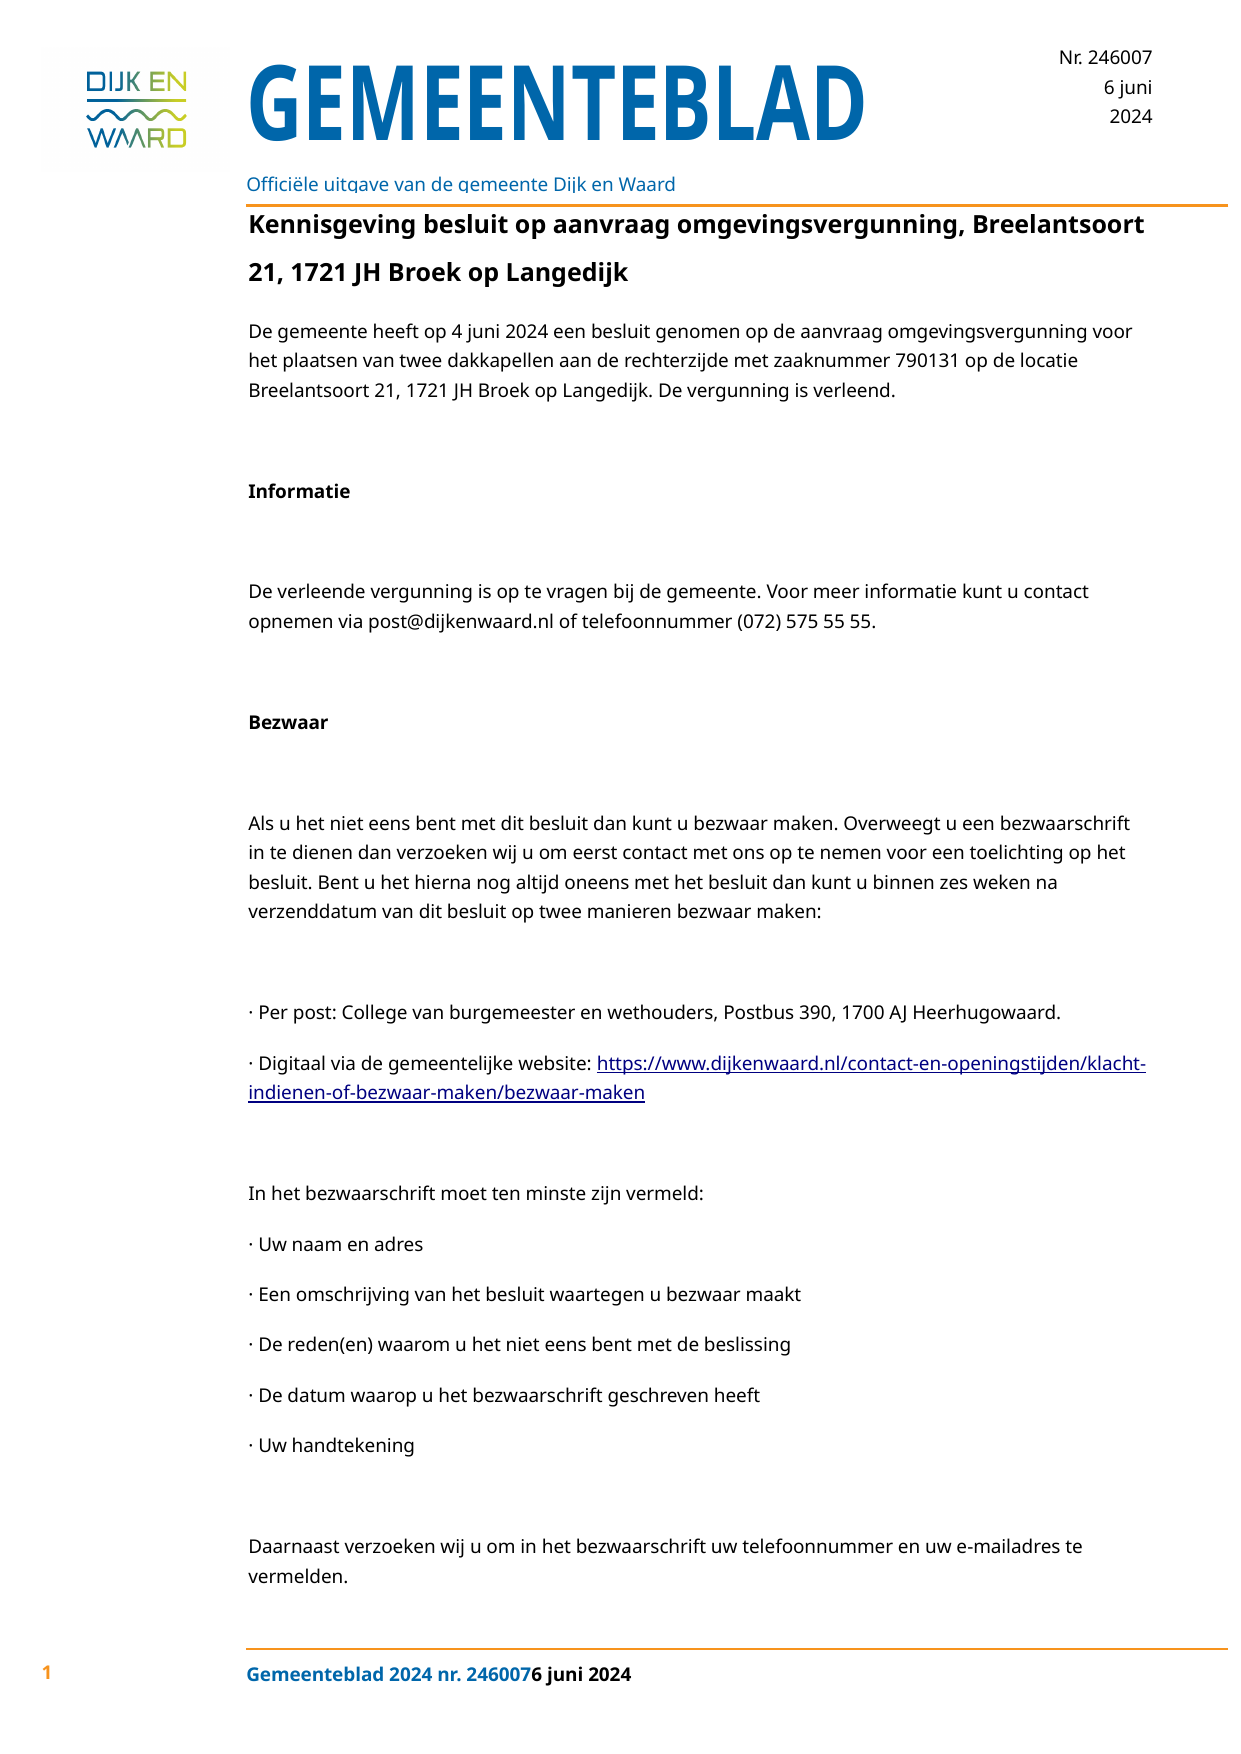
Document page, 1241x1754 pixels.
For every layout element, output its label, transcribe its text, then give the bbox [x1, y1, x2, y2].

text De gemeente heeft op 4 juni 2024 een besluit genomen op de aanvraag omgevingsvergunning voor het plaatsen van twee dakkapellen aan de rechterzijde met zaaknummer 790131 op de locatie Breelantsoort 21, 1721 JH Broek op Langedijk. De vergunning is verleend. [248, 318, 1152, 403]
text · Uw handtekening [248, 1432, 1152, 1458]
text · Per post: College van burgemeester en wethouders, Postbus 390, 1700 AJ Heerhugowaard. [248, 999, 1152, 1025]
text Daarnaast verzoeken wij u om in het bezwaarschrift uw telefoonnummer en uw e-mailadres te vermelden. [248, 1533, 1152, 1589]
text Kennisgeving besluit op aanvraag omgevingsvergunning, Breelantsoort 21, 1721 JH Broek op Langedijk [248, 207, 1152, 288]
text · De reden(en) waarom u het niet eens bent met de beslissing [248, 1332, 1152, 1357]
text Bezwaar [248, 709, 1152, 735]
text · Uw naam en adres [248, 1231, 1152, 1257]
text · Een omschrijving van het besluit waartegen u bezwaar maakt [248, 1281, 1152, 1307]
text De verleende vergunning is op te vragen bij de gemeente. Voor meer informatie kunt u contact opnemen via post@dijkenwaard.nl of telefoonnummer (072) 575 55 55. [248, 579, 1152, 634]
text In het bezwaarschrift moet ten minste zijn vermeld: [248, 1180, 1152, 1206]
text · De datum waarop u het bezwaarschrift geschreven heeft [248, 1382, 1152, 1408]
text Informatie [248, 478, 1152, 504]
picture [41, 47, 231, 172]
text Als u het niet eens bent met dit besluit dan kunt u bezwaar maken. Overweegt u een bezwaarschrift in te dienen dan verzoeken wij u om eerst contact met ons op te nemen voor een toelichting op het besluit. Bent u het hierna nog altijd oneens met het besluit dan kunt u binnen zes weken na verzenddatum van dit besluit op twee manieren bezwaar maken: [248, 810, 1152, 924]
text · Digitaal via de gemeentelijke website: https://www.dijkenwaard.nl/contact-en-openingstijden/klacht-indienen-of-bezwaar-maken/bezwaar-maken [248, 1050, 1152, 1105]
